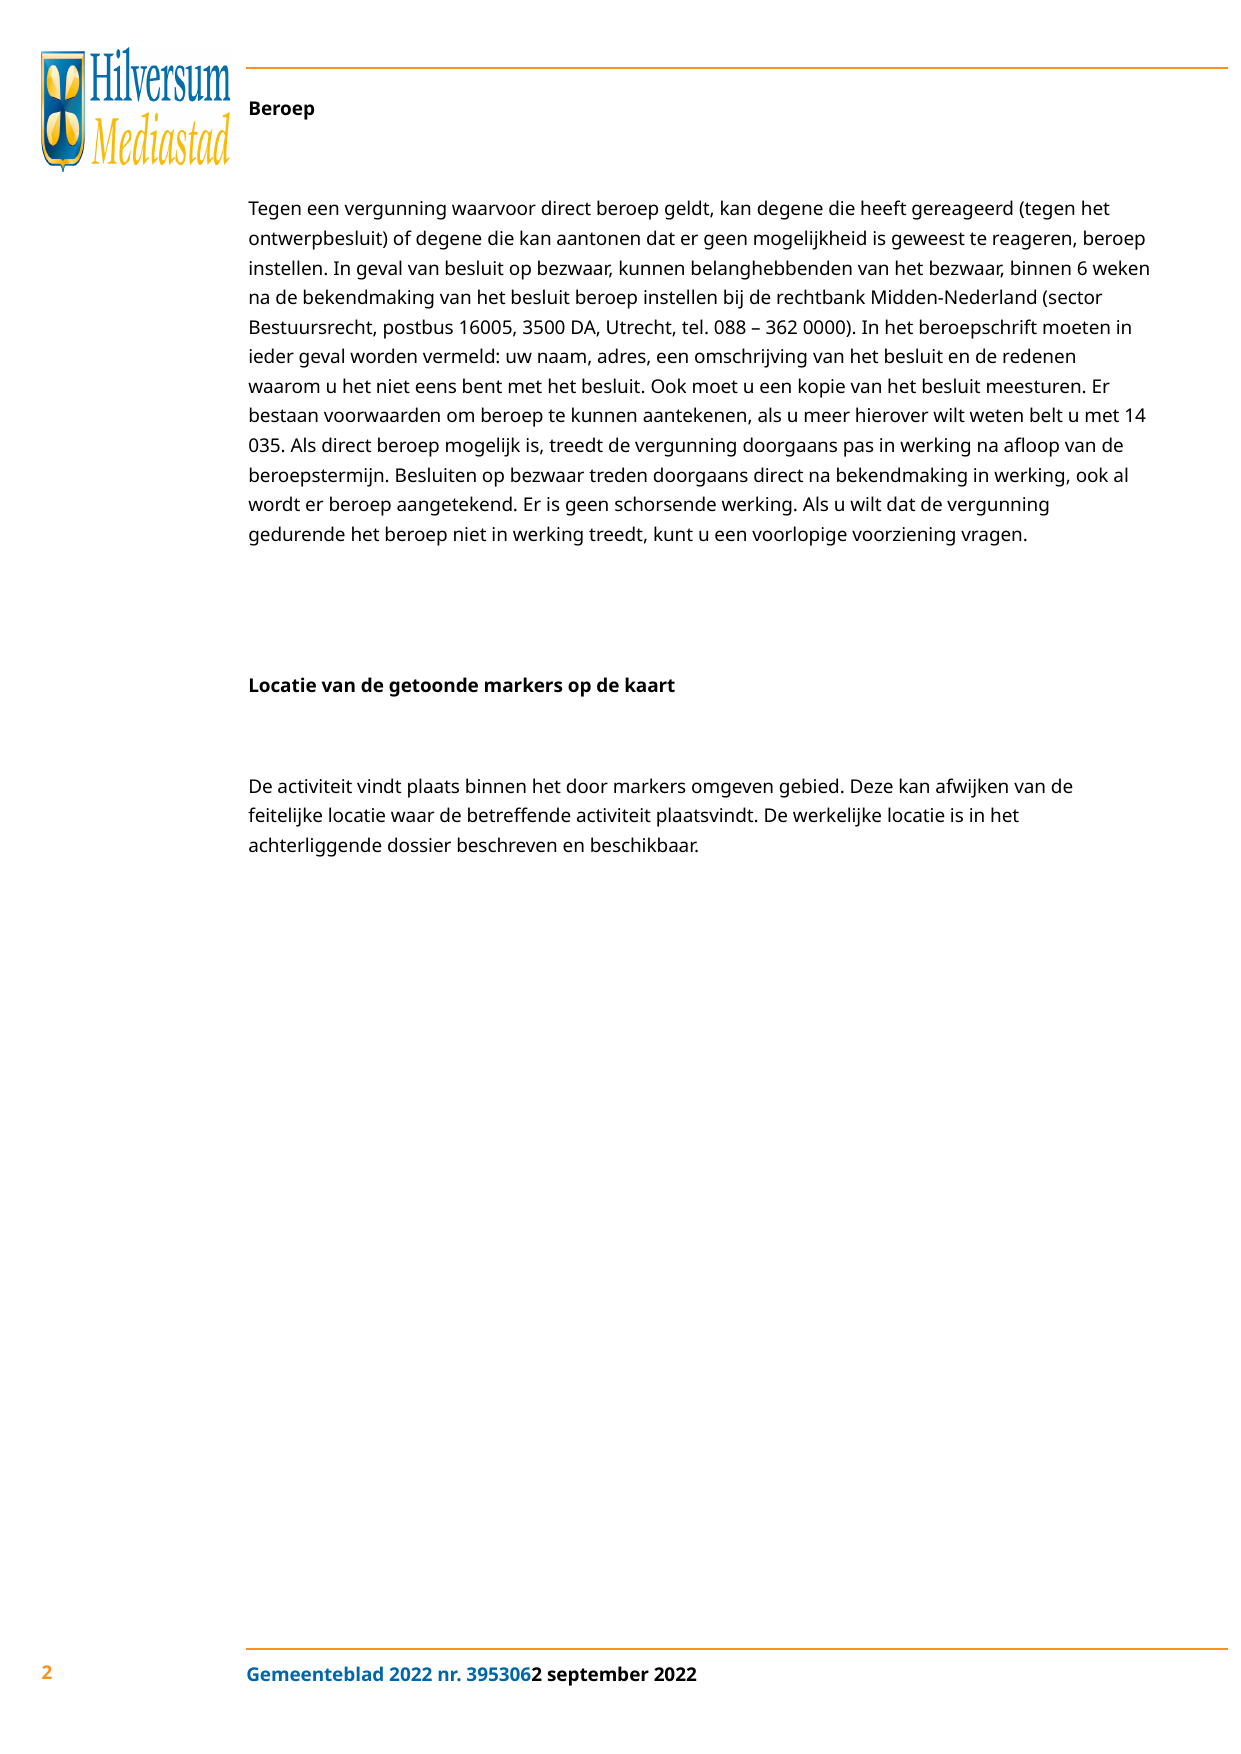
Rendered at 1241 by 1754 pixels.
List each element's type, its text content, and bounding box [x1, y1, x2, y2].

picture [41, 47, 231, 172]
text De activiteit vindt plaats binnen het door markers omgeven gebied. Deze kan afwijken van de feitelijke locatie waar de betreffende activiteit plaatsvindt. De werkelijke locatie is in het achterliggende dossier beschreven en beschikbaar. [248, 773, 1152, 858]
text Locatie van de getoonde markers op de kaart [248, 672, 1152, 698]
text Beroep [248, 95, 1152, 121]
text Tegen een vergunning waarvoor direct beroep geldt, kan degene die heeft gereageerd (tegen het ontwerpbesluit) of degene die kan aantonen dat er geen mogelijkheid is geweest te reageren, beroep instellen. In geval van besluit op bezwaar, kunnen belanghebbenden van het bezwaar, binnen 6 weken na de bekendmaking van het besluit beroep instellen bij de rechtbank Midden-Nederland (sector Bestuursrecht, postbus 16005, 3500 DA, Utrecht, tel. 088 – 362 0000). In het beroepschrift moeten in ieder geval worden vermeld: uw naam, adres, een omschrijving van het besluit en de redenen waarom u het niet eens bent met het besluit. Ook moet u een kopie van het besluit meesturen. Er bestaan voorwaarden om beroep te kunnen aantekenen, als u meer hierover wilt weten belt u met 14 035. Als direct beroep mogelijk is, treedt de vergunning doorgaans pas in werking na afloop van de beroepstermijn. Besluiten op bezwaar treden doorgaans direct na bekendmaking in werking, ook al wordt er beroep aangetekend. Er is geen schorsende werking. Als u wilt dat de vergunning gedurende het beroep niet in werking treedt, kunt u een voorlopige voorziening vragen. [248, 196, 1152, 547]
